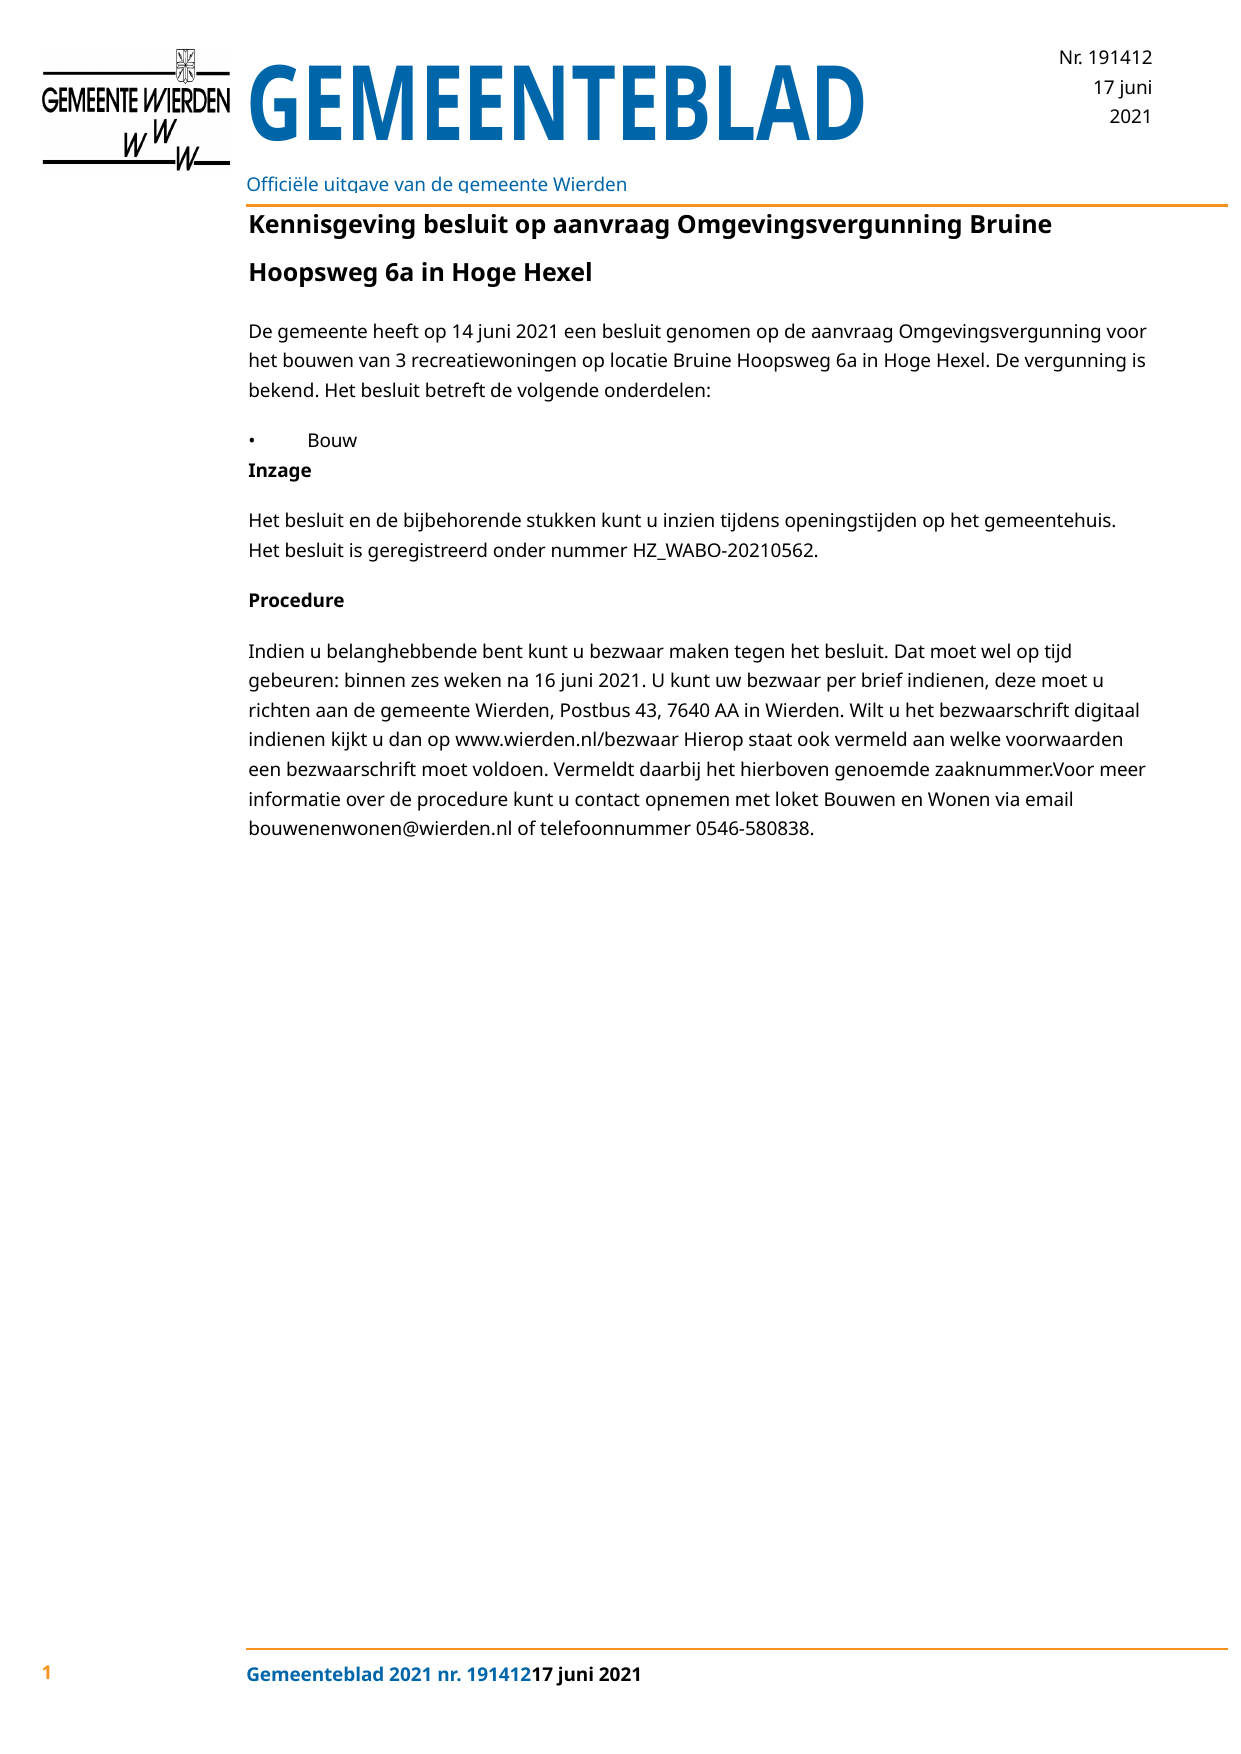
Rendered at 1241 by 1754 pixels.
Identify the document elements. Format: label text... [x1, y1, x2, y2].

text Indien u belanghebbende bent kunt u bezwaar maken tegen het besluit. Dat moet wel op tijd gebeuren: binnen zes weken na 16 juni 2021. U kunt uw bezwaar per brief indienen, deze moet u richten aan de gemeente Wierden, Postbus 43, 7640 AA in Wierden. Wilt u het bezwaarschrift digitaal indienen kijkt u dan op www.wierden.nl/bezwaar Hierop staat ook vermeld aan welke voorwaarden een bezwaarschrift moet voldoen. Vermeldt daarbij het hierboven genoemde zaaknummer.Voor meer informatie over de procedure kunt u contact opnemen met loket Bouwen en Wonen via email bouwenenwonen@wierden.nl of telefoonnummer 0546-580838. [248, 638, 1152, 841]
text De gemeente heeft op 14 juni 2021 een besluit genomen op de aanvraag Omgevingsvergunning voor het bouwen van 3 recreatiewoningen op locatie Bruine Hoopsweg 6a in Hoge Hexel. De vergunning is bekend. Het besluit betreft de volgende onderdelen: [248, 318, 1152, 403]
text Kennisgeving besluit op aanvraag Omgevingsvergunning Bruine Hoopsweg 6a in Hoge Hexel [248, 207, 1152, 288]
text Het besluit en de bijbehorende stukken kunt u inzien tijdens openingstijden op het gemeentehuis. Het besluit is geregistreerd onder nummer HZ_WABO-20210562. [248, 507, 1152, 563]
picture [41, 47, 231, 172]
text Inzage [248, 457, 1152, 483]
text Procedure [248, 587, 1152, 613]
list Bouw [248, 427, 1152, 453]
